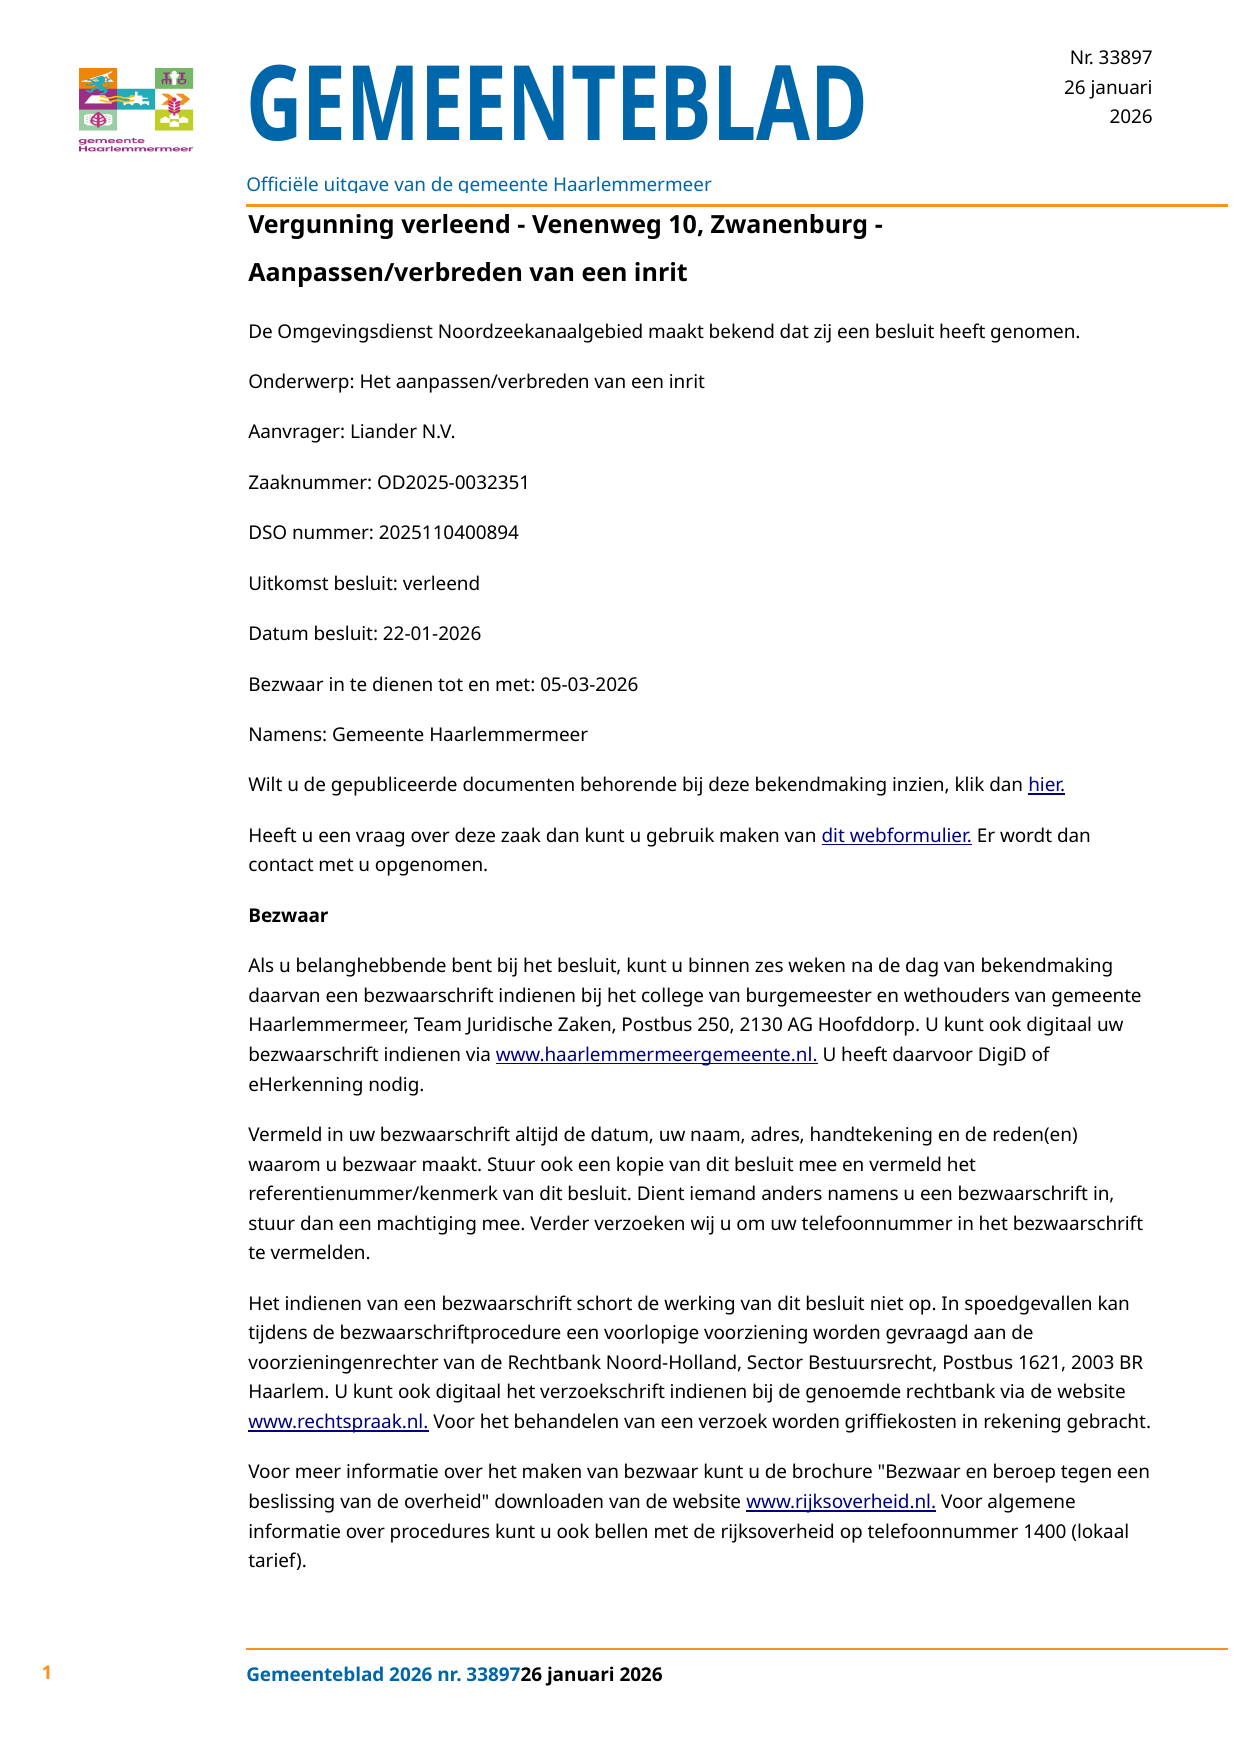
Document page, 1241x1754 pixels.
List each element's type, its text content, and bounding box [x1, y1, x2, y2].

text Als u belanghebbende bent bij het besluit, kunt u binnen zes weken na de dag van bekendmaking daarvan een bezwaarschrift indienen bij het college van burgemeester en wethouders van gemeente Haarlemmermeer, Team Juridische Zaken, Postbus 250, 2130 AG Hoofddorp. U kunt ook digitaal uw bezwaarschrift indienen via www.haarlemmermeergemeente.nl. U heeft daarvoor DigiD of eHerkenning nodig. [248, 952, 1152, 1097]
text Datum besluit: 22-01-2026 [248, 620, 1152, 646]
text Bezwaar [248, 902, 1152, 928]
text Uitkomst besluit: verleend [248, 570, 1152, 596]
text Voor meer informatie over het maken van bezwaar kunt u de brochure "Bezwaar en beroep tegen een beslissing van de overheid" downloaden van de website www.rijksoverheid.nl. Voor algemene informatie over procedures kunt u ook bellen met de rijksoverheid op telefoonnummer 1400 (lokaal tarief). [248, 1459, 1152, 1573]
text Bezwaar in te dienen tot en met: 05-03-2026 [248, 671, 1152, 697]
text Onderwerp: Het aanpassen/verbreden van een inrit [248, 368, 1152, 394]
text Vergunning verleend - Venenweg 10, Zwanenburg - Aanpassen/verbreden van een inrit [248, 207, 1152, 288]
text Aanvrager: Liander N.V. [248, 419, 1152, 444]
text Namens: Gemeente Haarlemmermeer [248, 721, 1152, 747]
text Het indienen van een bezwaarschrift schort de werking van dit besluit niet op. In spoedgevallen kan tijdens de bezwaarschriftprocedure een voorlopige voorziening worden gevraagd aan de voorzieningenrechter van de Rechtbank Noord-Holland, Sector Bestuursrecht, Postbus 1621, 2003 BR Haarlem. U kunt ook digitaal het verzoekschrift indienen bij de genoemde rechtbank via de website www.rechtspraak.nl. Voor het behandelen van een verzoek worden griffiekosten in rekening gebracht. [248, 1290, 1152, 1434]
text Wilt u de gepubliceerde documenten behorende bij deze bekendmaking inzien, klik dan hier. [248, 772, 1152, 797]
text Heeft u een vraag over deze zaak dan kunt u gebruik maken van dit webformulier. Er wordt dan contact met u opgenomen. [248, 822, 1152, 877]
text Vermeld in uw bezwaarschrift altijd de datum, uw naam, adres, handtekening en de reden(en) waarom u bezwaar maakt. Stuur ook een kopie van dit besluit mee en vermeld het referentienummer/kenmerk van dit besluit. Dient iemand anders namens u een bezwaarschrift in, stuur dan een machtiging mee. Verder verzoeken wij u om uw telefoonnummer in het bezwaarschrift te vermelden. [248, 1121, 1152, 1265]
picture [41, 47, 231, 172]
text De Omgevingsdienst Noordzeekanaalgebied maakt bekend dat zij een besluit heeft genomen. [248, 318, 1152, 344]
text Zaaknummer: OD2025-0032351 [248, 469, 1152, 495]
text DSO nummer: 2025110400894 [248, 519, 1152, 545]
